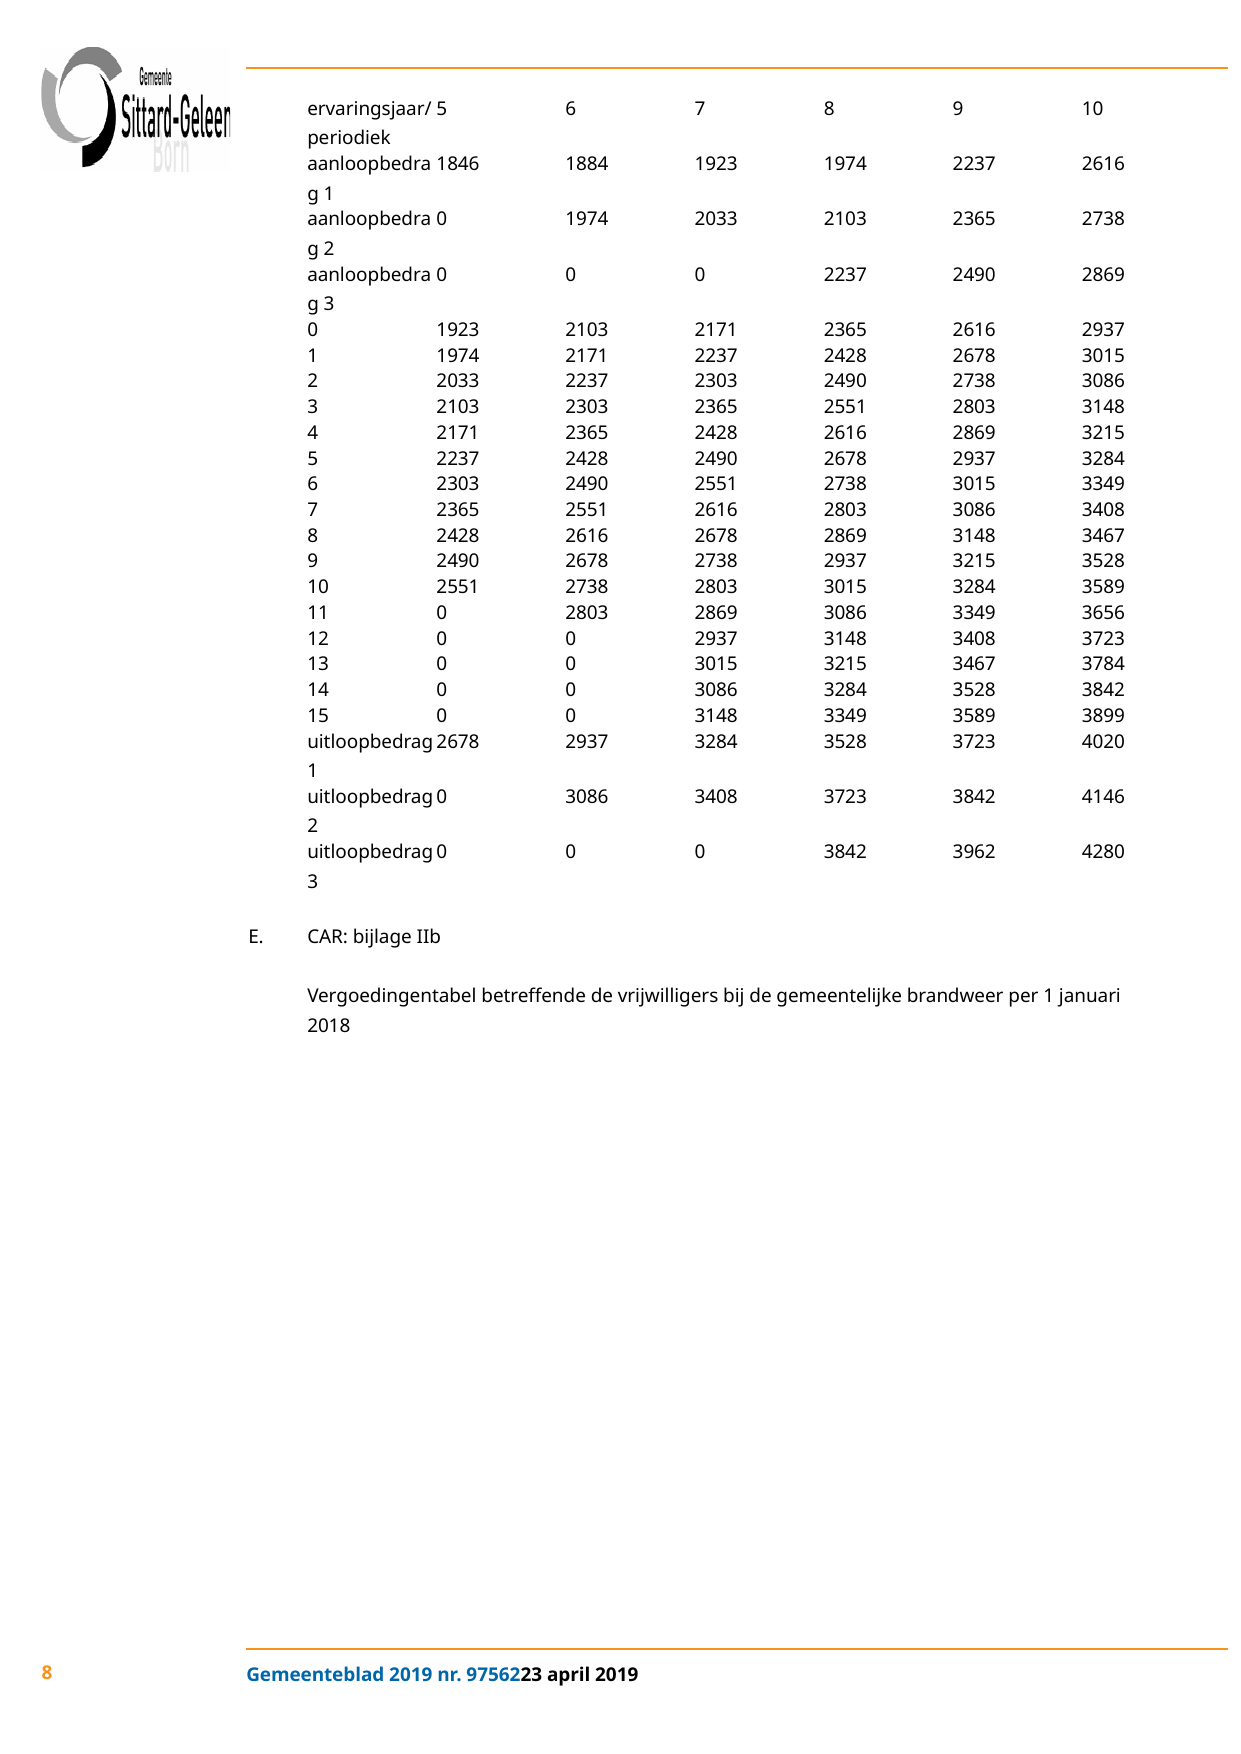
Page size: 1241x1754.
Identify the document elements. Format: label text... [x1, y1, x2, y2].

table_cell 2033 [436, 368, 565, 393]
table_cell 2551 [824, 393, 952, 419]
table_cell 2869 [824, 522, 952, 548]
table_cell 2365 [565, 419, 694, 445]
table_cell 2937 [565, 728, 694, 783]
table_cell 2033 [694, 206, 823, 261]
table_cell 2616 [565, 522, 694, 548]
table_cell 3349 [1082, 471, 1211, 496]
table_cell 3148 [694, 702, 823, 728]
table_cell 2937 [824, 548, 952, 573]
table_cell 3842 [824, 839, 952, 894]
table_cell 2490 [953, 261, 1082, 316]
table_cell 3408 [953, 625, 1082, 651]
table_cell aanloopbedrag 3 [307, 261, 436, 316]
table_cell 0 [436, 651, 565, 676]
table_cell 4280 [1082, 839, 1211, 894]
table_cell 2678 [436, 728, 565, 783]
table_cell 2869 [953, 419, 1082, 445]
table_cell 3528 [824, 728, 952, 783]
table_cell 3962 [953, 839, 1082, 894]
table_cell 0 [565, 702, 694, 728]
table_cell 0 [436, 261, 565, 316]
table_cell 0 [436, 206, 565, 261]
table_cell 2803 [694, 574, 823, 599]
table_cell uitloopbedrag 1 [307, 728, 436, 783]
table_cell 3723 [1082, 625, 1211, 651]
table_cell 2237 [953, 150, 1082, 206]
table_cell 2678 [824, 445, 952, 471]
table_cell 11 [307, 599, 436, 625]
table_header 6 [565, 95, 694, 150]
table_cell 0 [565, 625, 694, 651]
table_cell 3842 [1082, 676, 1211, 702]
list CAR: bijlage IIb [248, 923, 1152, 949]
table_cell uitloopbedrag 2 [307, 783, 436, 838]
table_cell 2103 [824, 206, 952, 261]
table_cell 3467 [953, 651, 1082, 676]
table_cell 1884 [565, 150, 694, 206]
table_cell 0 [436, 783, 565, 838]
table_cell 1923 [436, 316, 565, 342]
table_cell 2237 [565, 368, 694, 393]
table_cell 3015 [953, 471, 1082, 496]
table_cell 3723 [824, 783, 952, 838]
table_cell 2365 [694, 393, 823, 419]
table_cell 3349 [824, 702, 952, 728]
table_cell 1974 [565, 206, 694, 261]
table_cell 3215 [1082, 419, 1211, 445]
table_header ervaringsjaar/ periodiek [307, 95, 436, 150]
table_cell 2803 [824, 496, 952, 522]
table_cell 2237 [436, 445, 565, 471]
table_cell 2551 [694, 471, 823, 496]
table_cell 2171 [436, 419, 565, 445]
table_cell 0 [565, 839, 694, 894]
table_cell 3086 [953, 496, 1082, 522]
table_cell 0 [436, 702, 565, 728]
table_cell 3842 [953, 783, 1082, 838]
table_header 5 [436, 95, 565, 150]
table_header 10 [1082, 95, 1211, 150]
table_cell 0 [436, 625, 565, 651]
table_cell 3408 [1082, 496, 1211, 522]
table_cell 2738 [953, 368, 1082, 393]
table_cell 3528 [1082, 548, 1211, 573]
table_cell 4146 [1082, 783, 1211, 838]
table_cell uitloopbedrag 3 [307, 839, 436, 894]
table_cell 3349 [953, 599, 1082, 625]
table_cell 13 [307, 651, 436, 676]
list Vergoedingentabel betreffende de vrijwilligers bij de gemeentelijke brandweer per 1 januari 2018 [248, 983, 1152, 1038]
table_cell 10 [307, 574, 436, 599]
table_cell 0 [307, 316, 436, 342]
table_cell 8 [307, 522, 436, 548]
table_cell 3086 [824, 599, 952, 625]
table_cell 2869 [1082, 261, 1211, 316]
table_cell 4020 [1082, 728, 1211, 783]
table_cell 2490 [694, 445, 823, 471]
table_cell 3086 [694, 676, 823, 702]
table_cell 7 [307, 496, 436, 522]
table_cell 2103 [436, 393, 565, 419]
table_cell 2551 [436, 574, 565, 599]
table_cell 2678 [565, 548, 694, 573]
table_cell 0 [565, 261, 694, 316]
table_cell 1923 [694, 150, 823, 206]
table_cell 3015 [694, 651, 823, 676]
table_cell 12 [307, 625, 436, 651]
table_cell 2678 [953, 342, 1082, 368]
table_cell 2937 [1082, 316, 1211, 342]
table_cell 2490 [565, 471, 694, 496]
table_cell 3656 [1082, 599, 1211, 625]
table_cell 3 [307, 393, 436, 419]
table_cell 2803 [953, 393, 1082, 419]
table_cell aanloopbedrag 1 [307, 150, 436, 206]
table_cell 3148 [953, 522, 1082, 548]
table_cell 3086 [1082, 368, 1211, 393]
table_cell 3723 [953, 728, 1082, 783]
table_cell 2803 [565, 599, 694, 625]
table_cell aanloopbedrag 2 [307, 206, 436, 261]
table_header 8 [824, 95, 952, 150]
table_cell 0 [694, 261, 823, 316]
table_cell 0 [436, 599, 565, 625]
table_cell 2616 [1082, 150, 1211, 206]
table_cell 2428 [694, 419, 823, 445]
table_cell 3784 [1082, 651, 1211, 676]
table_cell 3015 [1082, 342, 1211, 368]
table_cell 2237 [824, 261, 952, 316]
table_cell 2616 [953, 316, 1082, 342]
table_cell 2428 [436, 522, 565, 548]
table_cell 0 [565, 651, 694, 676]
picture [41, 47, 231, 172]
table_cell 3215 [824, 651, 952, 676]
table_cell 1974 [436, 342, 565, 368]
table_cell 3589 [1082, 574, 1211, 599]
table_cell 2303 [565, 393, 694, 419]
table_header 9 [953, 95, 1082, 150]
table_cell 3015 [824, 574, 952, 599]
table_cell 3528 [953, 676, 1082, 702]
table_cell 0 [436, 839, 565, 894]
table_cell 4 [307, 419, 436, 445]
table_cell 1846 [436, 150, 565, 206]
table_cell 3215 [953, 548, 1082, 573]
table_cell 2551 [565, 496, 694, 522]
table_cell 2365 [824, 316, 952, 342]
table_cell 9 [307, 548, 436, 573]
table_cell 2738 [824, 471, 952, 496]
table_cell 1 [307, 342, 436, 368]
table_cell 2738 [694, 548, 823, 573]
table_cell 15 [307, 702, 436, 728]
table_cell 2937 [694, 625, 823, 651]
table_cell 2869 [694, 599, 823, 625]
table_cell 3284 [824, 676, 952, 702]
table_cell 2678 [694, 522, 823, 548]
table_cell 6 [307, 471, 436, 496]
table_cell 5 [307, 445, 436, 471]
table_cell 0 [694, 839, 823, 894]
table_cell 2237 [694, 342, 823, 368]
table_cell 2103 [565, 316, 694, 342]
table_cell 3284 [1082, 445, 1211, 471]
table_cell 2428 [824, 342, 952, 368]
table_cell 1974 [824, 150, 952, 206]
table_cell 14 [307, 676, 436, 702]
table_cell 2937 [953, 445, 1082, 471]
table_cell 0 [436, 676, 565, 702]
table_cell 2365 [436, 496, 565, 522]
table_cell 3467 [1082, 522, 1211, 548]
table_cell 3899 [1082, 702, 1211, 728]
table_cell 2738 [565, 574, 694, 599]
table_cell 3589 [953, 702, 1082, 728]
table_cell 2490 [824, 368, 952, 393]
table_cell 2303 [436, 471, 565, 496]
table_cell 2428 [565, 445, 694, 471]
table_cell 2171 [694, 316, 823, 342]
table_header 7 [694, 95, 823, 150]
table_cell 2490 [436, 548, 565, 573]
table_cell 2365 [953, 206, 1082, 261]
table_cell 2738 [1082, 206, 1211, 261]
table_cell 2616 [824, 419, 952, 445]
table_cell 3284 [953, 574, 1082, 599]
table_cell 3284 [694, 728, 823, 783]
table_cell 3148 [1082, 393, 1211, 419]
table_cell 2 [307, 368, 436, 393]
table_cell 3408 [694, 783, 823, 838]
table_cell 3086 [565, 783, 694, 838]
table_cell 2303 [694, 368, 823, 393]
table_cell 0 [565, 676, 694, 702]
table_cell 2171 [565, 342, 694, 368]
table_cell 3148 [824, 625, 952, 651]
table_cell 2616 [694, 496, 823, 522]
